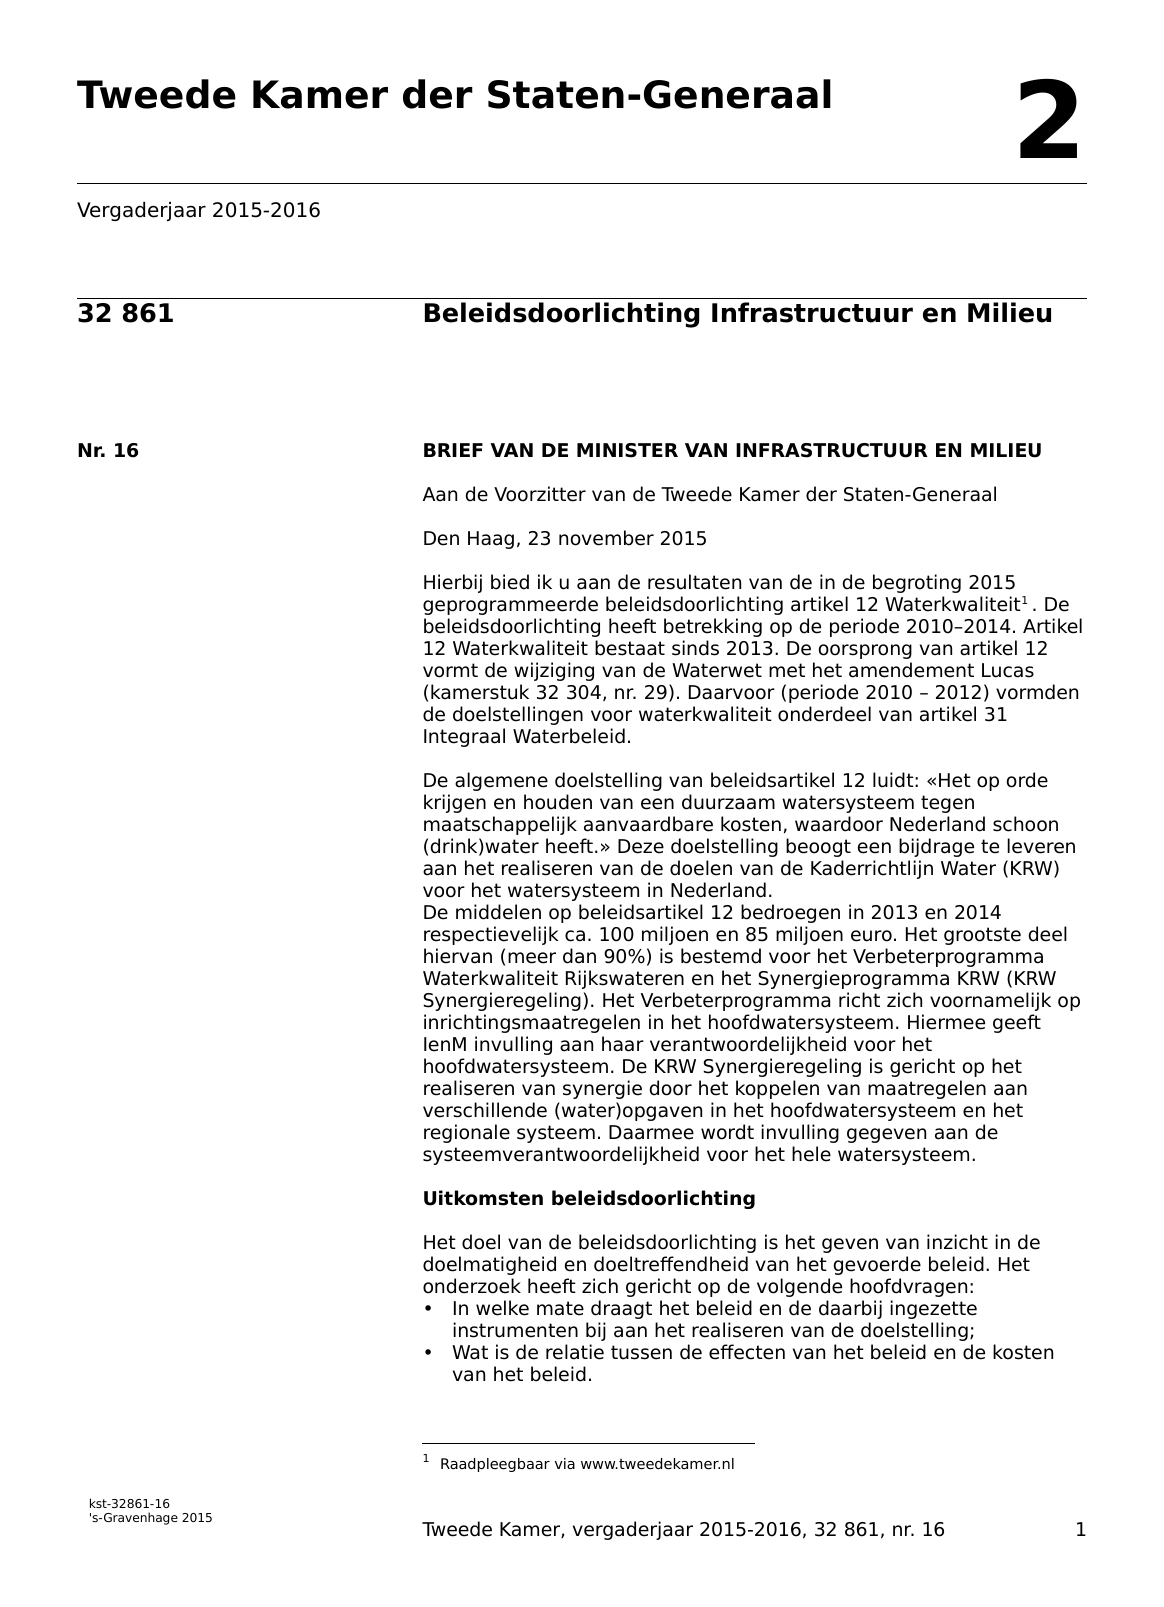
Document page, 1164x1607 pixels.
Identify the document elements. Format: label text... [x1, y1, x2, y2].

text • In welke mate draagt het beleid en de daarbij ingezette instrumenten bij aan het realiseren van de doelstelling; [422, 1298, 1087, 1342]
text Aan de Voorzitter van de Tweede Kamer der Staten-Generaal [422, 484, 1087, 506]
text Den Haag, 23 november 2015 [422, 528, 1087, 550]
table_header 2 [886, 59, 1087, 183]
subtitle Nr. 16 BRIEF VAN DE MINISTER VAN INFRASTRUCTUUR EN MILIEU [77, 440, 1087, 462]
table_header Tweede Kamer der Staten-Generaal [77, 59, 886, 183]
subtitle Uitkomsten beleidsdoorlichting [422, 1188, 1087, 1210]
text Raadpleegbaar via www.tweedekamer.nl [422, 1452, 1087, 1474]
text De middelen op beleidsartikel 12 bedroegen in 2013 en 2014 respectievelijk ca. 100 miljoen en 85 miljoen euro. Het grootste deel hiervan (meer dan 90%) is bestemd voor het Verbeterprogramma Waterkwaliteit Rijkswateren en het Synergieprogramma KRW (KRW Synergieregeling). Het Verbeterprogramma richt zich voornamelijk op inrichtingsmaatregelen in het hoofdwatersysteem. Hiermee geeft IenM invulling aan haar verantwoordelijkheid voor het hoofdwatersysteem. De KRW Synergieregeling is gericht op het realiseren van synergie door het koppelen van maatregelen aan verschillende (water)opgaven in het hoofdwatersysteem en het regionale systeem. Daarmee wordt invulling gegeven aan de systeemverantwoordelijkheid voor het hele watersysteem. [422, 902, 1087, 1166]
text 's-Gravenhage 2015 [88, 1511, 323, 1525]
table_cell Vergaderjaar 2015-2016 [77, 184, 1087, 298]
text • Wat is de relatie tussen de effecten van het beleid en de kosten van het beleid. [422, 1342, 1087, 1386]
text kst-32861-16 [88, 1497, 323, 1511]
text De algemene doelstelling van beleidsartikel 12 luidt: «Het op orde krijgen en houden van een duurzaam watersysteem tegen maatschappelijk aanvaardbare kosten, waardoor Nederland schoon (drink)water heeft.» Deze doelstelling beoogt een bijdrage te leveren aan het realiseren van de doelen van de Kaderrichtlijn Water (KRW) voor het watersysteem in Nederland. [422, 770, 1087, 902]
text Het doel van de beleidsdoorlichting is het geven van inzicht in de doelmatigheid en doeltreffendheid van het gevoerde beleid. Het onderzoek heeft zich gericht op de volgende hoofdvragen: [422, 1232, 1087, 1298]
text Hierbij bied ik u aan de resultaten van de in de begroting 2015 geprogrammeerde beleidsdoorlichting artikel 12 Waterkwaliteit. De beleidsdoorlichting heeft betrekking op de periode 2010–2014. Artikel 12 Waterkwaliteit bestaat sinds 2013. De oorsprong van artikel 12 vormt de wijziging van de Waterwet met het amendement Lucas (kamerstuk 32 304, nr. 29). Daarvoor (periode 2010 – 2012) vormden de doelstellingen voor waterkwaliteit onderdeel van artikel 31 Integraal Waterbeleid. [422, 572, 1087, 748]
subtitle 32 861 Beleidsdoorlichting Infrastructuur en Milieu [77, 299, 1087, 329]
